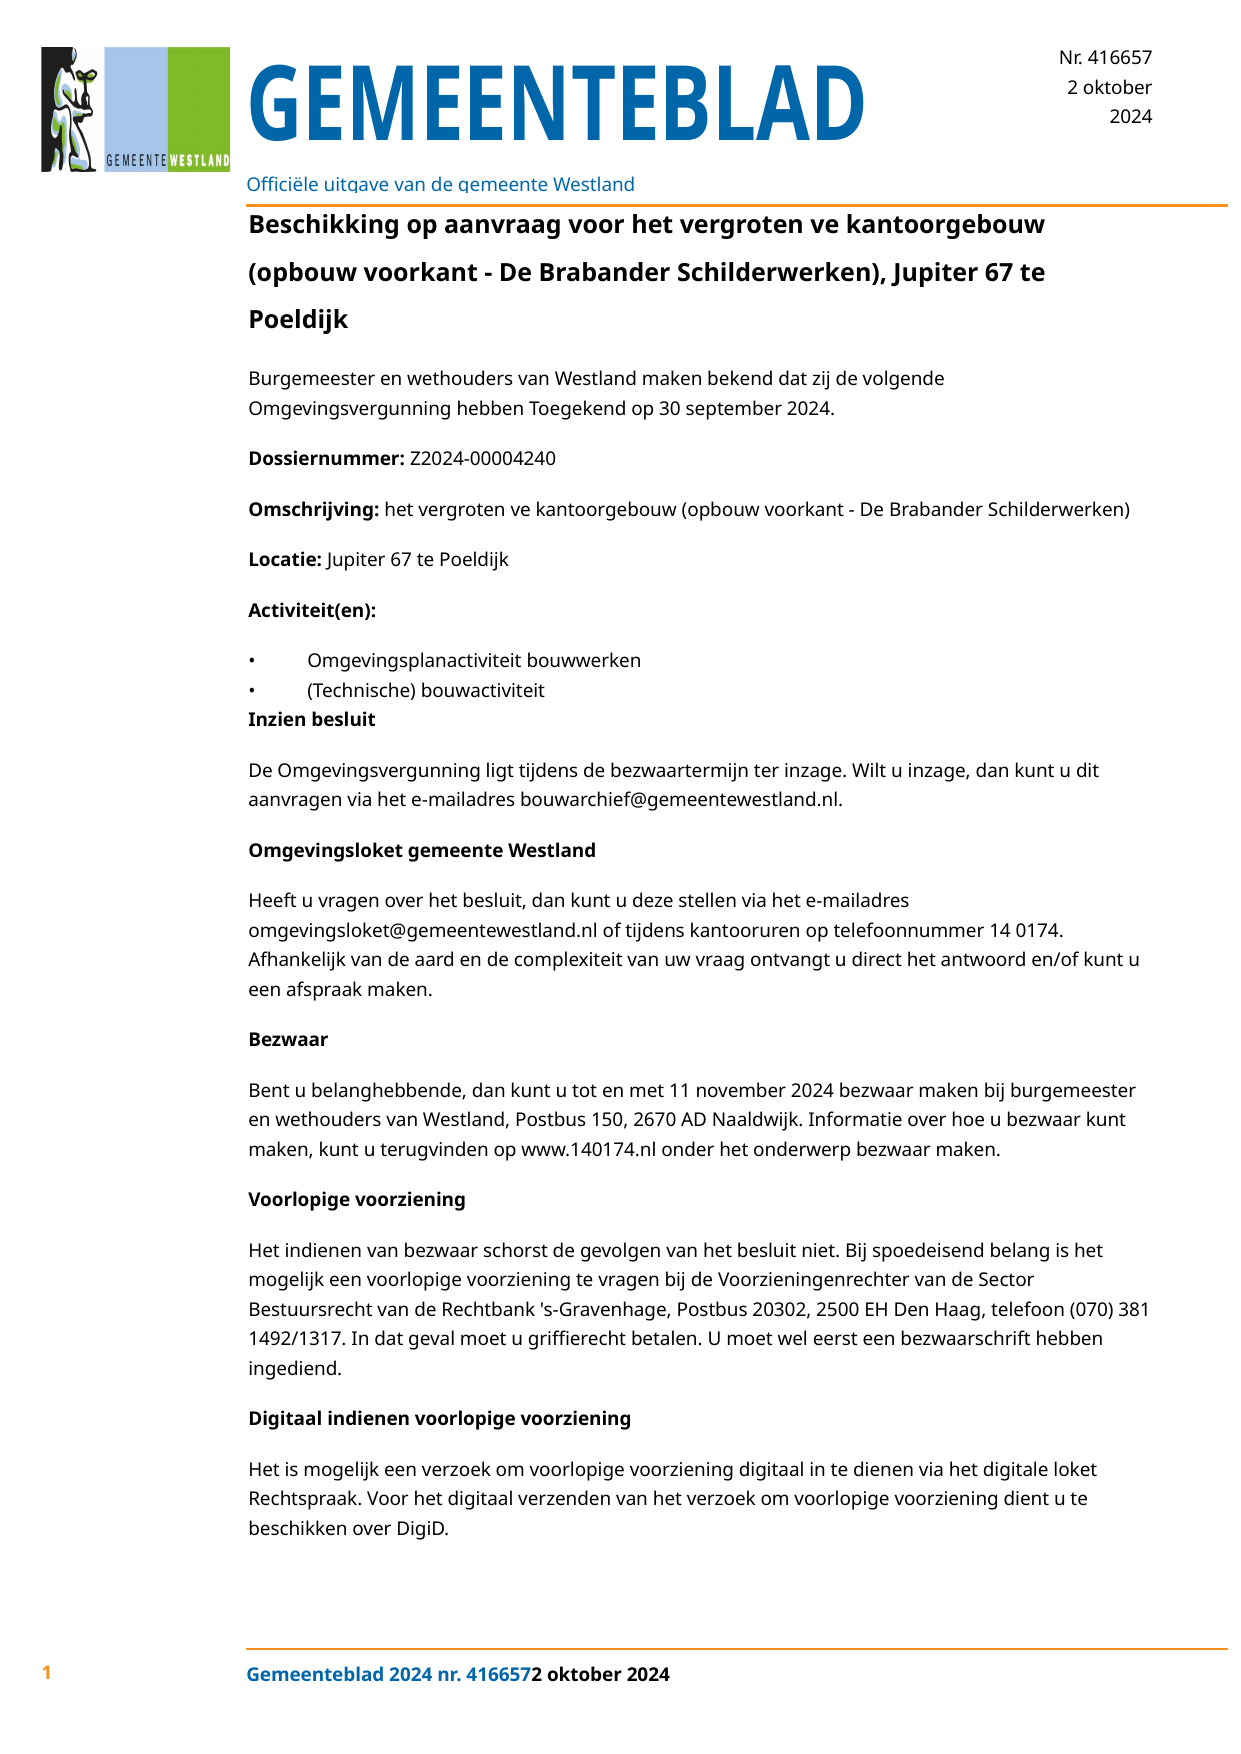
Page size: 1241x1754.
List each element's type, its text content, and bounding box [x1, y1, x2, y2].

text Omgevingsloket gemeente Westland [248, 837, 1152, 862]
text Activiteit(en): [248, 597, 1152, 622]
text Locatie: Jupiter 67 te Poeldijk [248, 546, 1152, 572]
text Bent u belanghebbende, dan kunt u tot en met 11 november 2024 bezwaar maken bij burgemeester en wethouders van Westland, Postbus 150, 2670 AD Naaldwijk. Informatie over hoe u bezwaar kunt maken, kunt u terugvinden op www.140174.nl onder het onderwerp bezwaar maken. [248, 1077, 1152, 1162]
text Digitaal indienen voorlopige voorziening [248, 1406, 1152, 1431]
text Het indienen van bezwaar schorst de gevolgen van het besluit niet. Bij spoedeisend belang is het mogelijk een voorlopige voorziening te vragen bij de Voorzieningenrechter van de Sector Bestuursrecht van de Rechtbank 's-Gravenhage, Postbus 20302, 2500 EH Den Haag, telefoon (070) 381 1492/1317. In dat geval moet u griffierecht betalen. U moet wel eerst een bezwaarschrift hebben ingediend. [248, 1237, 1152, 1381]
text Omschrijving: het vergroten ve kantoorgebouw (opbouw voorkant - De Brabander Schilderwerken) [248, 496, 1152, 522]
picture [41, 47, 231, 172]
text Beschikking op aanvraag voor het vergroten ve kantoorgebouw (opbouw voorkant - De Brabander Schilderwerken), Jupiter 67 te Poeldijk [248, 207, 1152, 336]
text Dossiernummer: Z2024-00004240 [248, 446, 1152, 471]
list (Technische) bouwactiviteit [248, 677, 1152, 702]
list Omgevingsplanactiviteit bouwwerken [248, 647, 1152, 673]
text Burgemeester en wethouders van Westland maken bekend dat zij de volgende Omgevingsvergunning hebben Toegekend op 30 september 2024. [248, 366, 1152, 421]
text Inzien besluit [248, 706, 1152, 732]
text De Omgevingsvergunning ligt tijdens de bezwaartermijn ter inzage. Wilt u inzage, dan kunt u dit aanvragen via het e-mailadres bouwarchief@gemeentewestland.nl. [248, 757, 1152, 812]
text Voorlopige voorziening [248, 1186, 1152, 1212]
text Het is mogelijk een verzoek om voorlopige voorziening digitaal in te dienen via het digitale loket Rechtspraak. Voor het digitaal verzenden van het verzoek om voorlopige voorziening dient u te beschikken over DigiD. [248, 1456, 1152, 1541]
text Bezwaar [248, 1026, 1152, 1052]
text Heeft u vragen over het besluit, dan kunt u deze stellen via het e-mailadres omgevingsloket@gemeentewestland.nl of tijdens kantooruren op telefoonnummer 14 0174. Afhankelijk van de aard en de complexiteit van uw vraag ontvangt u direct het antwoord en/of kunt u een afspraak maken. [248, 887, 1152, 1002]
